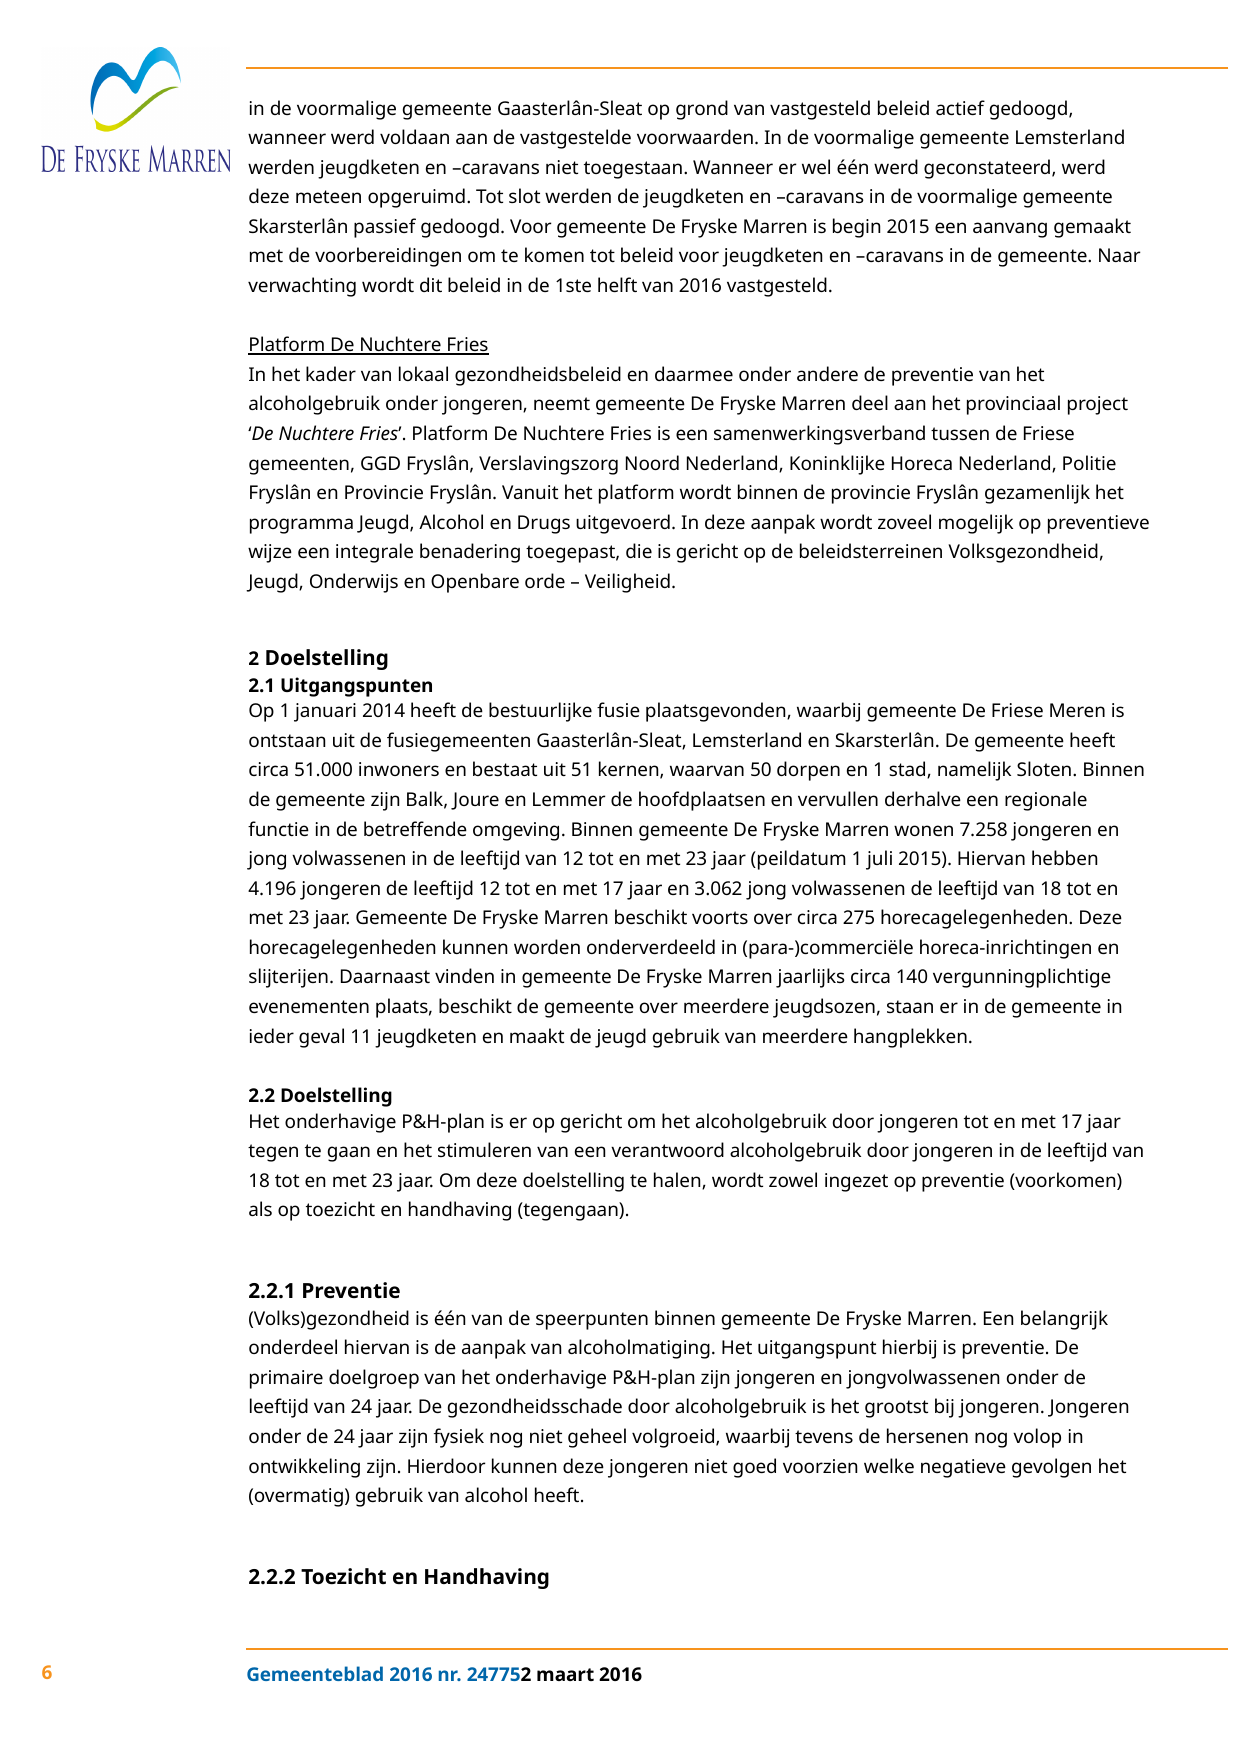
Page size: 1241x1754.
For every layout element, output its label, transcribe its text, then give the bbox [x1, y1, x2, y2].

picture [41, 47, 231, 172]
text in de voormalige gemeente Gaasterlân-Sleat op grond van vastgesteld beleid actief gedoogd, wanneer werd voldaan aan de vastgestelde voorwaarden. In de voormalige gemeente Lemsterland werden jeugdketen en –caravans niet toegestaan. Wanneer er wel één werd geconstateerd, werd deze meteen opgeruimd. Tot slot werden de jeugdketen en –caravans in de voormalige gemeente Skarsterlân passief gedoogd. Voor gemeente De Fryske Marren is begin 2015 een aanvang gemaakt met de voorbereidingen om te komen tot beleid voor jeugdketen en –caravans in de gemeente. Naar verwachting wordt dit beleid in de 1ste helft van 2016 vastgesteld. [248, 95, 1152, 298]
text In het kader van lokaal gezondheidsbeleid en daarmee onder andere de preventie van het alcoholgebruik onder jongeren, neemt gemeente De Fryske Marren deel aan het provinciaal project ‘De Nuchtere Fries’. Platform De Nuchtere Fries is een samenwerkingsverband tussen de Friese gemeenten, GGD Fryslân, Verslavingszorg Noord Nederland, Koninklijke Horeca Nederland, Politie Fryslân en Provincie Fryslân. Vanuit het platform wordt binnen de provincie Fryslân gezamenlijk het programma Jeugd, Alcohol en Drugs uitgevoerd. In deze aanpak wordt zoveel mogelijk op preventieve wijze een integrale benadering toegepast, die is gericht op de beleidsterreinen Volksgezondheid, Jeugd, Onderwijs en Openbare orde – Veiligheid. [248, 361, 1152, 594]
text Op 1 januari 2014 heeft de bestuurlijke fusie plaatsgevonden, waarbij gemeente De Friese Meren is ontstaan uit de fusiegemeenten Gaasterlân-Sleat, Lemsterland en Skarsterlân. De gemeente heeft circa 51.000 inwoners en bestaat uit 51 kernen, waarvan 50 dorpen en 1 stad, namelijk Sloten. Binnen de gemeente zijn Balk, Joure en Lemmer de hoofdplaatsen en vervullen derhalve een regionale functie in de betreffende omgeving. Binnen gemeente De Fryske Marren wonen 7.258 jongeren en jong volwassenen in de leeftijd van 12 tot en met 23 jaar (peildatum 1 juli 2015). Hiervan hebben 4.196 jongeren de leeftijd 12 tot en met 17 jaar en 3.062 jong volwassenen de leeftijd van 18 tot en met 23 jaar. Gemeente De Fryske Marren beschikt voorts over circa 275 horecagelegenheden. Deze horecagelegenheden kunnen worden onderverdeeld in (para-)commerciële horeca-inrichtingen en slijterijen. Daarnaast vinden in gemeente De Fryske Marren jaarlijks circa 140 vergunningplichtige evenementen plaats, beschikt de gemeente over meerdere jeugdsozen, staan er in de gemeente in ieder geval 11 jeugdketen en maakt de jeugd gebruik van meerdere hangplekken. [248, 697, 1152, 1049]
text 2.2.2 Toezicht en Handhaving [248, 1562, 1152, 1591]
text 2.2.1 Preventie [248, 1277, 1152, 1305]
text 2 Doelstelling [248, 643, 1152, 672]
text 2.2 Doelstelling [248, 1082, 1152, 1108]
text 2.1 Uitgangspunten [248, 672, 1152, 697]
text Het onderhavige P&H-plan is er op gericht om het alcoholgebruik door jongeren tot en met 17 jaar tegen te gaan en het stimuleren van een verantwoord alcoholgebruik door jongeren in de leeftijd van 18 tot en met 23 jaar. Om deze doelstelling te halen, wordt zowel ingezet op preventie (voorkomen) als op toezicht en handhaving (tegengaan). [248, 1108, 1152, 1222]
text Platform De Nuchtere Fries [248, 331, 1152, 357]
text (Volks)gezondheid is één van de speerpunten binnen gemeente De Fryske Marren. Een belangrijk onderdeel hiervan is de aanpak van alcoholmatiging. Het uitgangspunt hierbij is preventie. De primaire doelgroep van het onderhavige P&H-plan zijn jongeren en jongvolwassenen onder de leeftijd van 24 jaar. De gezondheidsschade door alcoholgebruik is het grootst bij jongeren. Jongeren onder de 24 jaar zijn fysiek nog niet geheel volgroeid, waarbij tevens de hersenen nog volop in ontwikkeling zijn. Hierdoor kunnen deze jongeren niet goed voorzien welke negatieve gevolgen het (overmatig) gebruik van alcohol heeft. [248, 1305, 1152, 1508]
